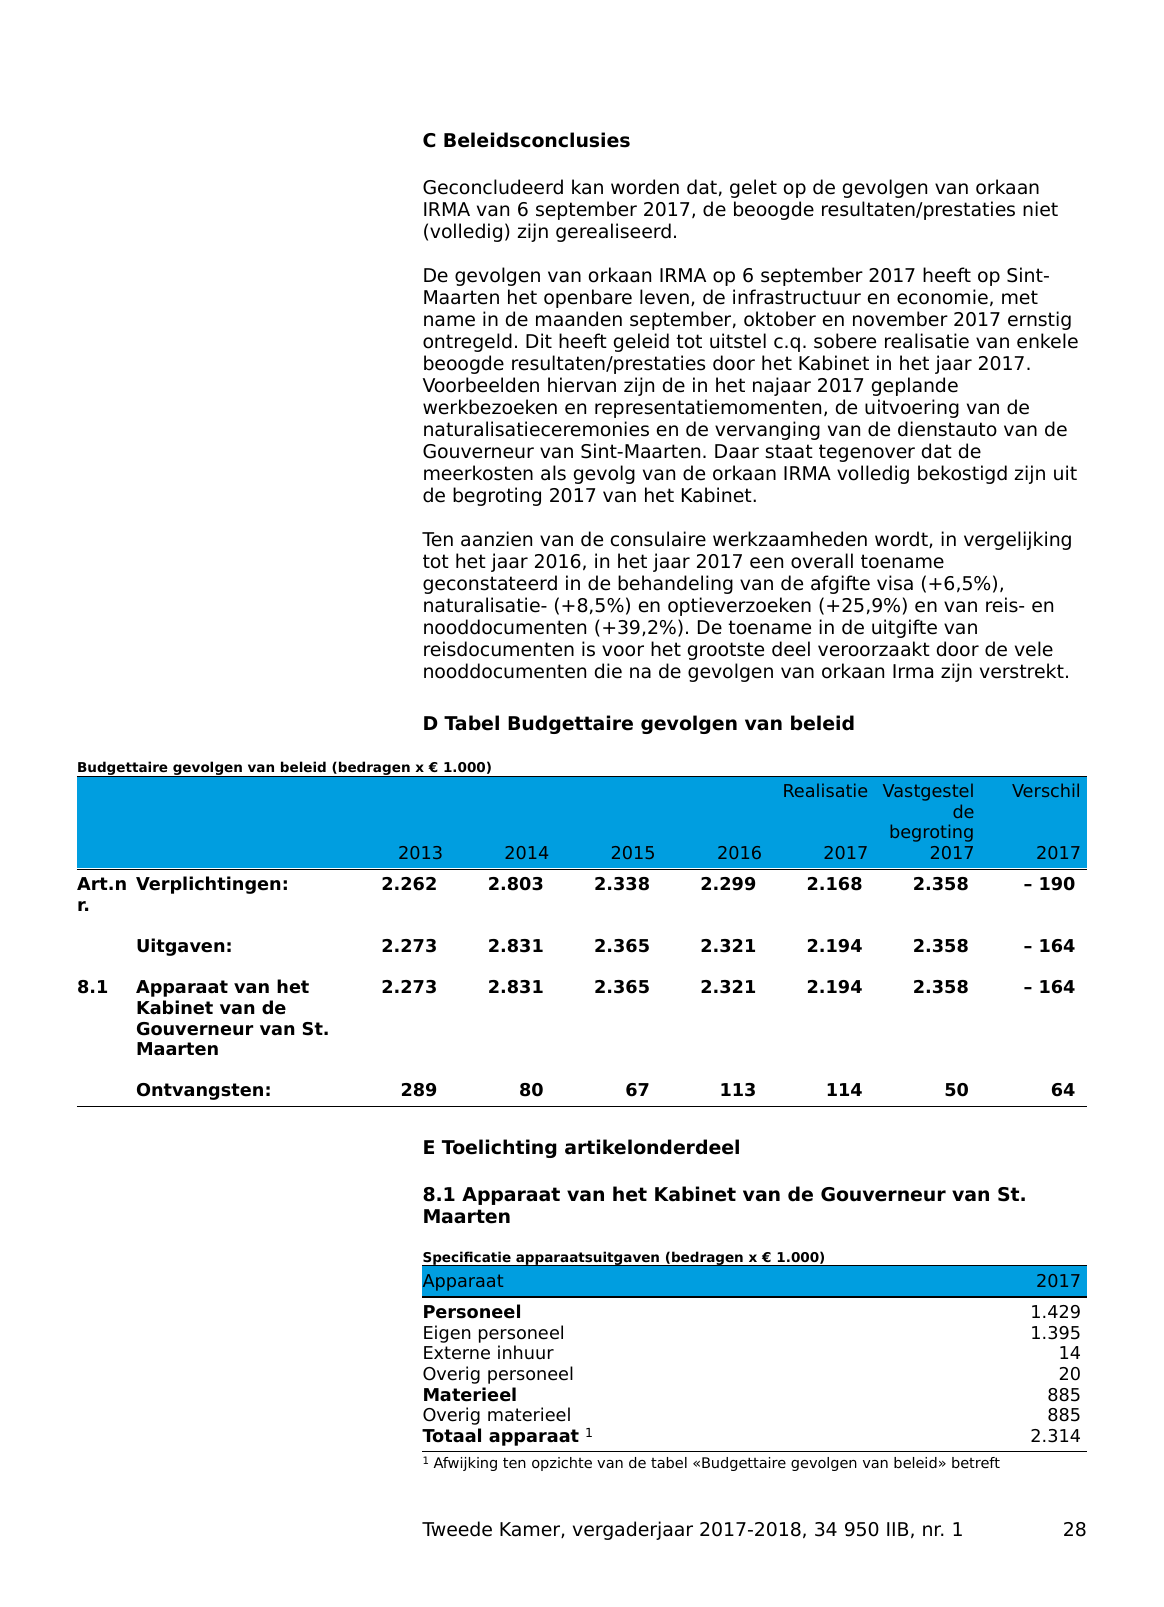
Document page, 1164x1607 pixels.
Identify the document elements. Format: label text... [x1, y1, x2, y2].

table_cell 2017 [768, 843, 874, 868]
table_cell [130, 957, 342, 977]
table_cell Verplichtingen: [130, 870, 342, 915]
table_cell Realisatie [343, 777, 874, 843]
table_cell Eigen personeel [422, 1323, 980, 1343]
table_cell 20 [980, 1364, 1087, 1384]
table_cell 50 [874, 1080, 980, 1106]
table_cell [661, 1060, 768, 1080]
table_cell [874, 1060, 980, 1080]
table_cell 2016 [661, 843, 768, 868]
table_cell [980, 957, 1087, 977]
table_cell [77, 1060, 130, 1080]
table_cell Vastgestelde begroting [874, 777, 980, 843]
table_cell 2.831 [449, 936, 555, 957]
subtitle D Tabel Budgettaire gevolgen van beleid [422, 713, 1087, 735]
subtitle C Beleidsconclusies [422, 130, 1087, 152]
table_cell 1.429 [980, 1298, 1087, 1323]
table_cell 80 [449, 1080, 555, 1106]
table_cell Verschil [980, 777, 1087, 843]
table_cell 2015 [555, 843, 661, 868]
text Geconcludeerd kan worden dat, gelet op de gevolgen van orkaan IRMA van 6 september 2017, de beoogde resultaten/prestaties niet (volledig) zijn gerealiseerd. [422, 177, 1087, 243]
table_cell [874, 915, 980, 936]
table_cell 8.1 [77, 977, 130, 1060]
table_cell [555, 915, 661, 936]
table_cell [343, 915, 449, 936]
table_cell 1 Afwijking ten opzichte van de tabel «Budgettaire gevolgen van beleid» betreft [422, 1452, 1087, 1472]
table_cell [130, 1060, 342, 1080]
table_cell Ontvangsten: [130, 1080, 342, 1106]
table_cell 113 [661, 1080, 768, 1106]
table_cell 2.299 [661, 870, 768, 915]
table_cell 2014 [449, 843, 555, 868]
table_cell Overig personeel [422, 1364, 980, 1384]
table_cell 885 [980, 1385, 1087, 1405]
table_cell [77, 936, 130, 957]
table_cell [661, 957, 768, 977]
table_cell 2.365 [555, 977, 661, 1060]
table_cell [661, 915, 768, 936]
table_cell 67 [555, 1080, 661, 1106]
table_cell 64 [980, 1080, 1087, 1106]
table_cell [449, 1060, 555, 1080]
table_cell 885 [980, 1405, 1087, 1426]
table_cell Art.nr. [77, 870, 130, 915]
table_cell [449, 957, 555, 977]
table_cell [77, 1080, 130, 1106]
table_cell [130, 915, 342, 936]
table_cell 2.358 [874, 870, 980, 915]
table_cell 2.262 [343, 870, 449, 915]
table_cell 2.803 [449, 870, 555, 915]
table_cell – 164 [980, 936, 1087, 957]
table_cell Overig materieel [422, 1405, 980, 1426]
table_cell 2.273 [343, 977, 449, 1060]
table_cell Apparaat van het Kabinet van de Gouverneur van St. Maarten [130, 977, 342, 1060]
subtitle E Toelichting artikelonderdeel [422, 1137, 1087, 1159]
table_cell [343, 957, 449, 977]
table_cell 2.321 [661, 977, 768, 1060]
table_cell Personeel [422, 1298, 980, 1323]
table_cell 2017 [980, 1266, 1087, 1296]
table_cell [449, 915, 555, 936]
table_cell [77, 957, 130, 977]
table_cell 289 [343, 1080, 449, 1106]
table_cell [980, 1060, 1087, 1080]
table_cell Apparaat [422, 1266, 980, 1296]
table_cell 2.273 [343, 936, 449, 957]
text Ten aanzien van de consulaire werkzaamheden wordt, in vergelijking tot het jaar 2016, in het jaar 2017 een overall toename geconstateerd in de behandeling van de afgifte visa (+6,5%), naturalisatie- (+8,5%) en optieverzoeken (+25,9%) en van reis- en nooddocumenten (+39,2%). De toename in de uitgifte van reisdocumenten is voor het grootste deel veroorzaakt door de vele nooddocumenten die na de gevolgen van orkaan Irma zijn verstrekt. [422, 529, 1087, 683]
table_cell [77, 843, 342, 868]
table_cell [555, 957, 661, 977]
table_cell 2.194 [768, 977, 874, 1060]
table_cell [768, 957, 874, 977]
table_cell [768, 915, 874, 936]
table_cell 14 [980, 1343, 1087, 1364]
table_cell 2.831 [449, 977, 555, 1060]
table_cell [77, 915, 130, 936]
table_cell – 190 [980, 870, 1087, 915]
table_cell 2.321 [661, 936, 768, 957]
table_cell [555, 1060, 661, 1080]
table_cell 2017 [874, 843, 980, 868]
table_cell 2017 [980, 843, 1087, 868]
table_cell 114 [768, 1080, 874, 1106]
table_cell 2.194 [768, 936, 874, 957]
table_cell Externe inhuur [422, 1343, 980, 1364]
table_cell 2013 [343, 843, 449, 868]
table_cell Uitgaven: [130, 936, 342, 957]
table_cell 2.358 [874, 977, 980, 1060]
table_header Specificatie apparaatsuitgaven (bedragen x € 1.000) [422, 1250, 1087, 1265]
table_cell 2.314 [980, 1426, 1087, 1451]
table_cell Materieel [422, 1385, 980, 1405]
table_header Budgettaire gevolgen van beleid (bedragen x € 1.000) [77, 760, 1087, 776]
subtitle 8.1 Apparaat van het Kabinet van de Gouverneur van St. Maarten [422, 1184, 1087, 1228]
table_cell 1.395 [980, 1323, 1087, 1343]
table_cell 2.338 [555, 870, 661, 915]
table_cell 2.168 [768, 870, 874, 915]
table_cell Totaal apparaat 1 [422, 1426, 980, 1451]
text De gevolgen van orkaan IRMA op 6 september 2017 heeft op Sint-Maarten het openbare leven, de infrastructuur en economie, met name in de maanden september, oktober en november 2017 ernstig ontregeld. Dit heeft geleid tot uitstel c.q. sobere realisatie van enkele beoogde resultaten/prestaties door het Kabinet in het jaar 2017. Voorbeelden hiervan zijn de in het najaar 2017 geplande werkbezoeken en representatiemomenten, de uitvoering van de naturalisatieceremonies en de vervanging van de dienstauto van de Gouverneur van Sint-Maarten. Daar staat tegenover dat de meerkosten als gevolg van de orkaan IRMA volledig bekostigd zijn uit de begroting 2017 van het Kabinet. [422, 265, 1087, 507]
table_cell [343, 1060, 449, 1080]
table_cell [980, 915, 1087, 936]
table_cell – 164 [980, 977, 1087, 1060]
table_cell [768, 1060, 874, 1080]
table_cell [874, 957, 980, 977]
table_cell [77, 777, 342, 843]
table_cell 2.358 [874, 936, 980, 957]
table_cell 2.365 [555, 936, 661, 957]
